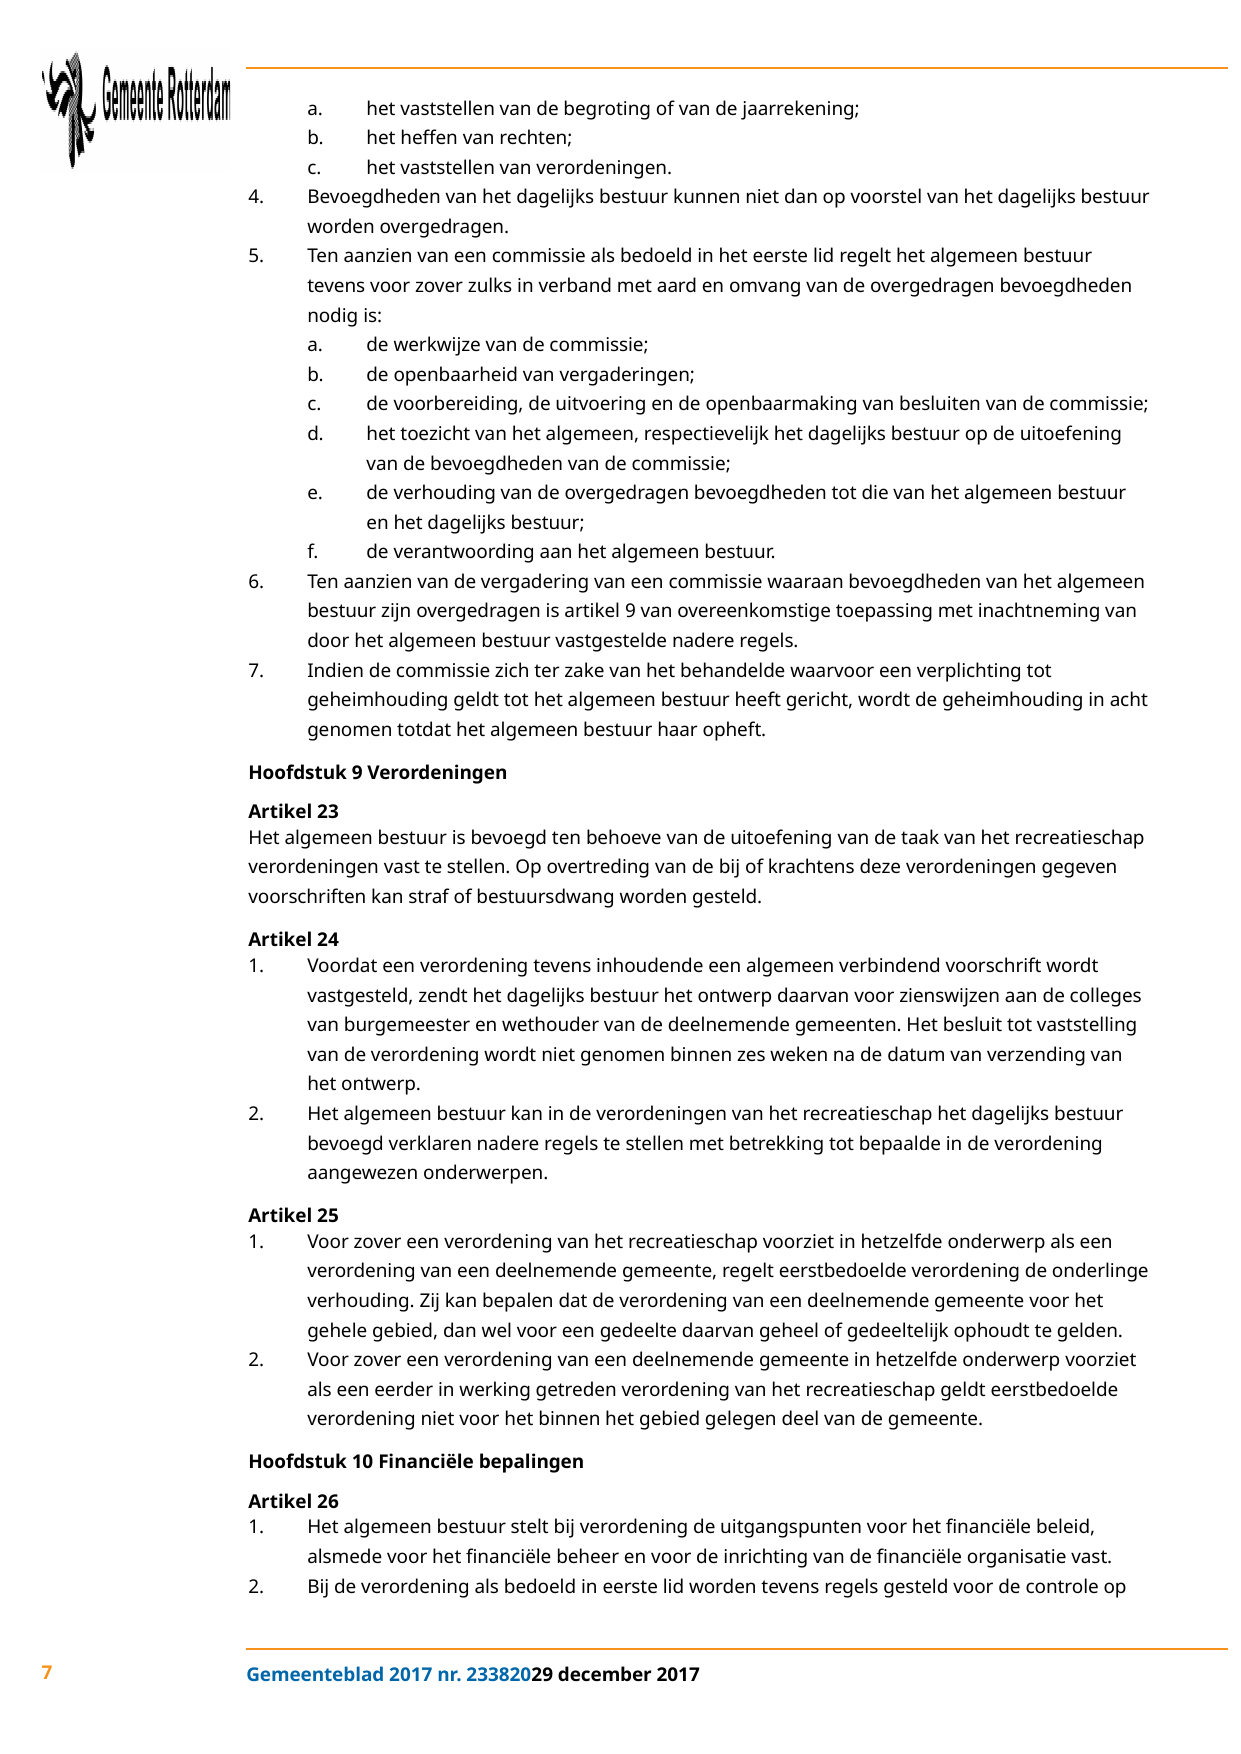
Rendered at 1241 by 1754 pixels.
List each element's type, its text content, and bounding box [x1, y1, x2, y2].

list Bij de verordening als bedoeld in eerste lid worden tevens regels gesteld voor de controle op [248, 1573, 1152, 1599]
list Het algemeen bestuur kan in de verordeningen van het recreatieschap het dagelijks bestuur bevoegd verklaren nadere regels te stellen met betrekking tot bepaalde in de verordening aangewezen onderwerpen. [248, 1100, 1152, 1185]
list de openbaarheid van vergaderingen; [307, 361, 1152, 387]
list Voor zover een verordening van het recreatieschap voorziet in hetzelfde onderwerp als een verordening van een deelnemende gemeente, regelt eerstbedoelde verordening de onderlinge verhouding. Zij kan bepalen dat de verordening van een deelnemende gemeente voor het gehele gebied, dan wel voor een gedeelte daarvan geheel of gedeeltelijk ophoudt te gelden. [248, 1228, 1152, 1343]
list het heffen van rechten; [307, 124, 1152, 150]
list het toezicht van het algemeen, respectievelijk het dagelijks bestuur op de uitoefening van de bevoegdheden van de commissie; [307, 420, 1152, 476]
list Voordat een verordening tevens inhoudende een algemeen verbindend voorschrift wordt vastgesteld, zendt het dagelijks bestuur het ontwerp daarvan voor zienswijzen aan de colleges van burgemeester en wethouder van de deelnemende gemeenten. Het besluit tot vaststelling van de verordening wordt niet genomen binnen zes weken na de datum van verzending van het ontwerp. [248, 952, 1152, 1096]
list Indien de commissie zich ter zake van het behandelde waarvoor een verplichting tot geheimhouding geldt tot het algemeen bestuur heeft gericht, wordt de geheimhouding in acht genomen totdat het algemeen bestuur haar opheft. [248, 657, 1152, 742]
list Voor zover een verordening van een deelnemende gemeente in hetzelfde onderwerp voorziet als een eerder in werking getreden verordening van het recreatieschap geldt eerstbedoelde verordening niet voor het binnen het gebied gelegen deel van de gemeente. [248, 1346, 1152, 1431]
text Artikel 23 [248, 798, 1152, 824]
list de verhouding van de overgedragen bevoegdheden tot die van het algemeen bestuur en het dagelijks bestuur; [307, 479, 1152, 535]
list Ten aanzien van de vergadering van een commissie waaraan bevoegdheden van het algemeen bestuur zijn overgedragen is artikel 9 van overeenkomstige toepassing met inachtneming van door het algemeen bestuur vastgestelde nadere regels. [248, 568, 1152, 653]
text Het algemeen bestuur is bevoegd ten behoeve van de uitoefening van de taak van het recreatieschap verordeningen vast te stellen. Op overtreding van de bij of krachtens deze verordeningen gegeven voorschriften kan straf of bestuursdwang worden gesteld. [248, 824, 1152, 909]
list Het algemeen bestuur stelt bij verordening de uitgangspunten voor het financiële beleid, alsmede voor het financiële beheer en voor de inrichting van de financiële organisatie vast. [248, 1514, 1152, 1569]
list het vaststellen van de begroting of van de jaarrekening; [307, 95, 1152, 121]
picture [41, 47, 231, 172]
list Ten aanzien van een commissie als bedoeld in het eerste lid regelt het algemeen bestuur tevens voor zover zulks in verband met aard en omvang van de overgedragen bevoegdheden nodig is: [248, 243, 1152, 328]
list de voorbereiding, de uitvoering en de openbaarmaking van besluiten van de commissie; [307, 391, 1152, 416]
text Hoofdstuk 10 Financiële bepalingen [248, 1449, 1152, 1474]
list het vaststellen van verordeningen. [307, 154, 1152, 180]
text Artikel 25 [248, 1202, 1152, 1228]
list de werkwijze van de commissie; [307, 331, 1152, 357]
list Bevoegdheden van het dagelijks bestuur kunnen niet dan op voorstel van het dagelijks bestuur worden overgedragen. [248, 183, 1152, 239]
text Hoofdstuk 9 Verordeningen [248, 759, 1152, 785]
text Artikel 26 [248, 1488, 1152, 1514]
text Artikel 24 [248, 926, 1152, 952]
list de verantwoording aan het algemeen bestuur. [307, 538, 1152, 564]
